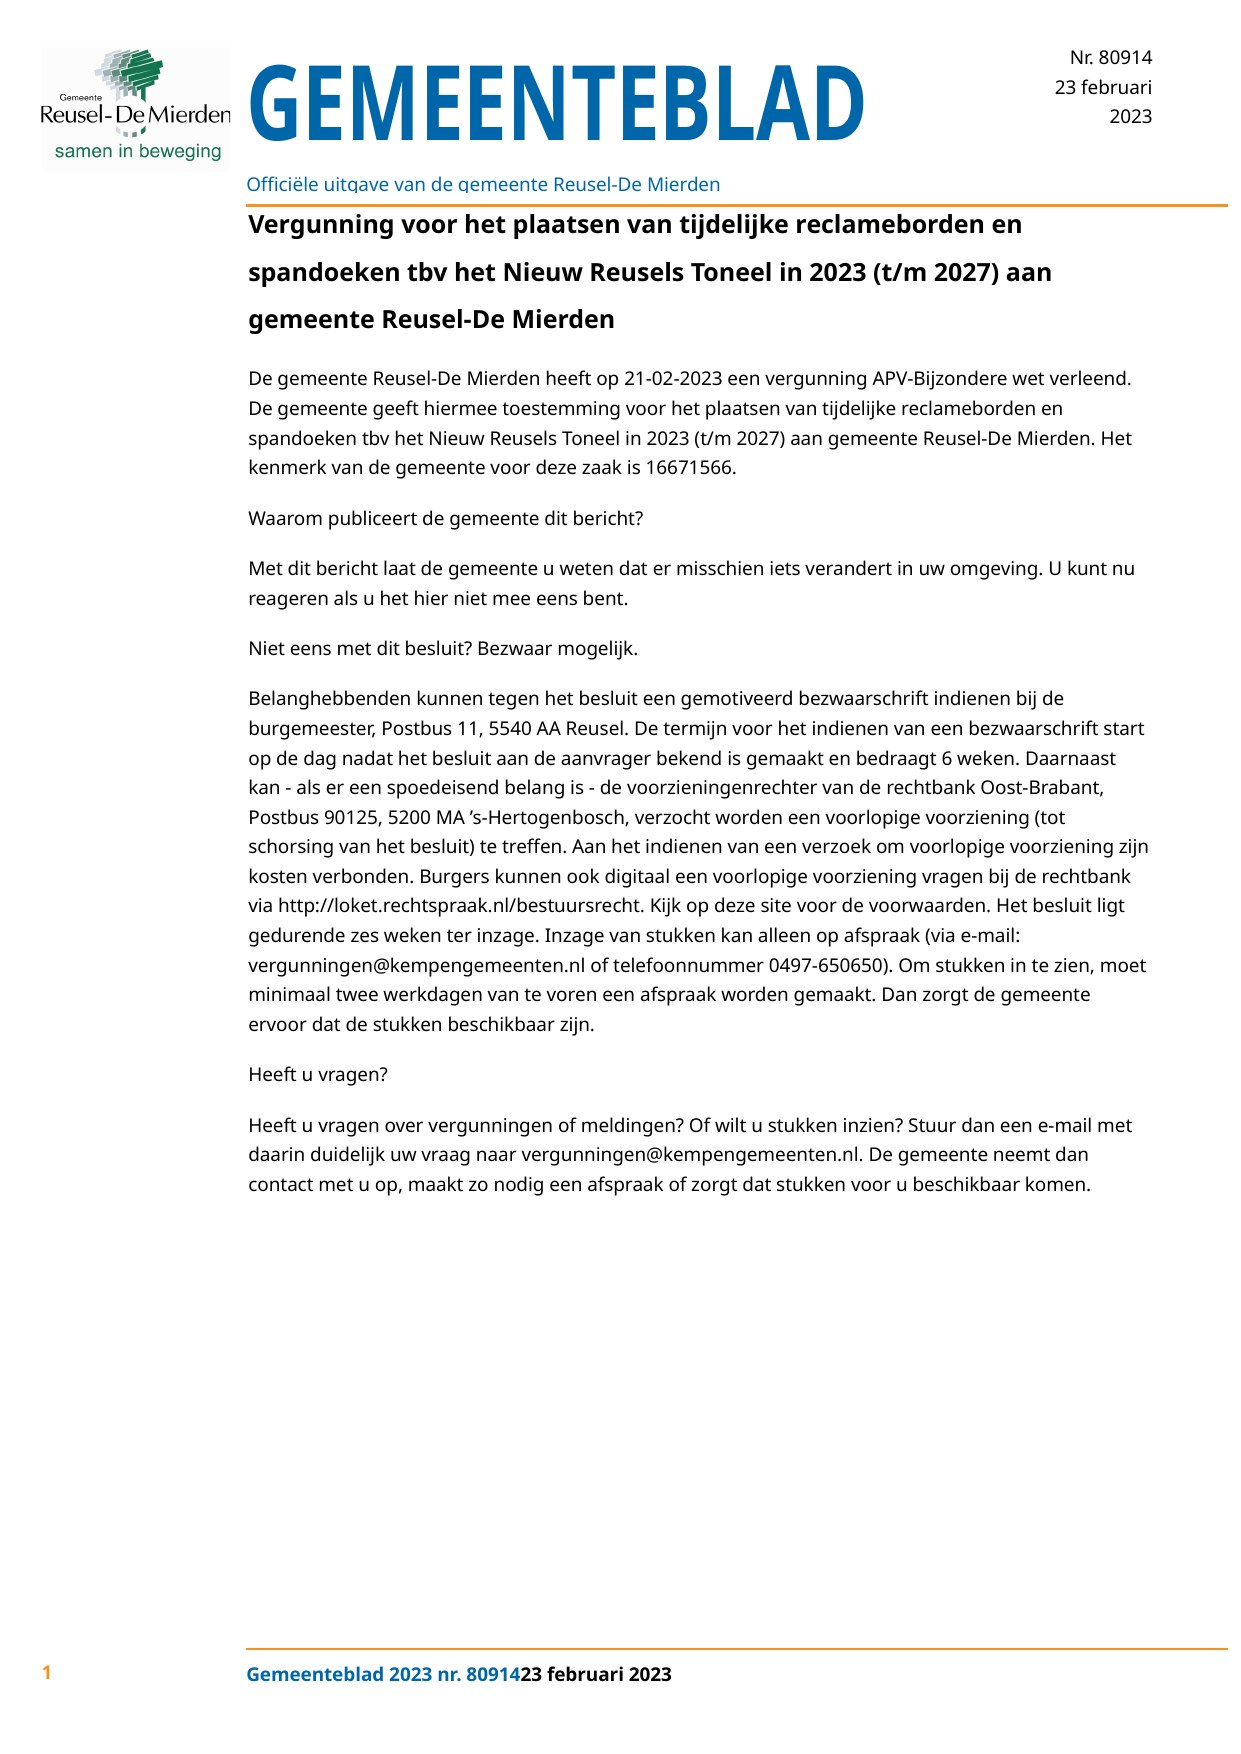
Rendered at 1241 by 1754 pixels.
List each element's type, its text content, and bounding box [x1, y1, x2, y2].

text Heeft u vragen over vergunningen of meldingen? Of wilt u stukken inzien? Stuur dan een e-mail met daarin duidelijk uw vraag naar vergunningen@kempengemeenten.nl. De gemeente neemt dan contact met u op, maakt zo nodig een afspraak of zorgt dat stukken voor u beschikbaar komen. [248, 1112, 1152, 1197]
text Belanghebbenden kunnen tegen het besluit een gemotiveerd bezwaarschrift indienen bij de burgemeester, Postbus 11, 5540 AA Reusel. De termijn voor het indienen van een bezwaarschrift start op de dag nadat het besluit aan de aanvrager bekend is gemaakt en bedraagt 6 weken. Daarnaast kan - als er een spoedeisend belang is - de voorzieningenrechter van de rechtbank Oost-Brabant, Postbus 90125, 5200 MA ’s-Hertogenbosch, verzocht worden een voorlopige voorziening (tot schorsing van het besluit) te treffen. Aan het indienen van een verzoek om voorlopige voorziening zijn kosten verbonden. Burgers kunnen ook digitaal een voorlopige voorziening vragen bij de rechtbank via http://loket.rechtspraak.nl/bestuursrecht. Kijk op deze site voor de voorwaarden. Het besluit ligt gedurende zes weken ter inzage. Inzage van stukken kan alleen op afspraak (via e-mail: vergunningen@kempengemeenten.nl of telefoonnummer 0497-650650). Om stukken in te zien, moet minimaal twee werkdagen van te voren een afspraak worden gemaakt. Dan zorgt de gemeente ervoor dat de stukken beschikbaar zijn. [248, 686, 1152, 1037]
picture [41, 47, 231, 172]
text Niet eens met dit besluit? Bezwaar mogelijk. [248, 635, 1152, 661]
text Waarom publiceert de gemeente dit bericht? [248, 505, 1152, 530]
text Heeft u vragen? [248, 1061, 1152, 1087]
text De gemeente Reusel-De Mierden heeft op 21-02-2023 een vergunning APV-Bijzondere wet verleend. De gemeente geeft hiermee toestemming voor het plaatsen van tijdelijke reclameborden en spandoeken tbv het Nieuw Reusels Toneel in 2023 (t/m 2027) aan gemeente Reusel-De Mierden. Het kenmerk van de gemeente voor deze zaak is 16671566. [248, 366, 1152, 480]
text Vergunning voor het plaatsen van tijdelijke reclameborden en spandoeken tbv het Nieuw Reusels Toneel in 2023 (t/m 2027) aan gemeente Reusel-De Mierden [248, 207, 1152, 336]
text Met dit bericht laat de gemeente u weten dat er misschien iets verandert in uw omgeving. U kunt nu reageren als u het hier niet mee eens bent. [248, 555, 1152, 610]
